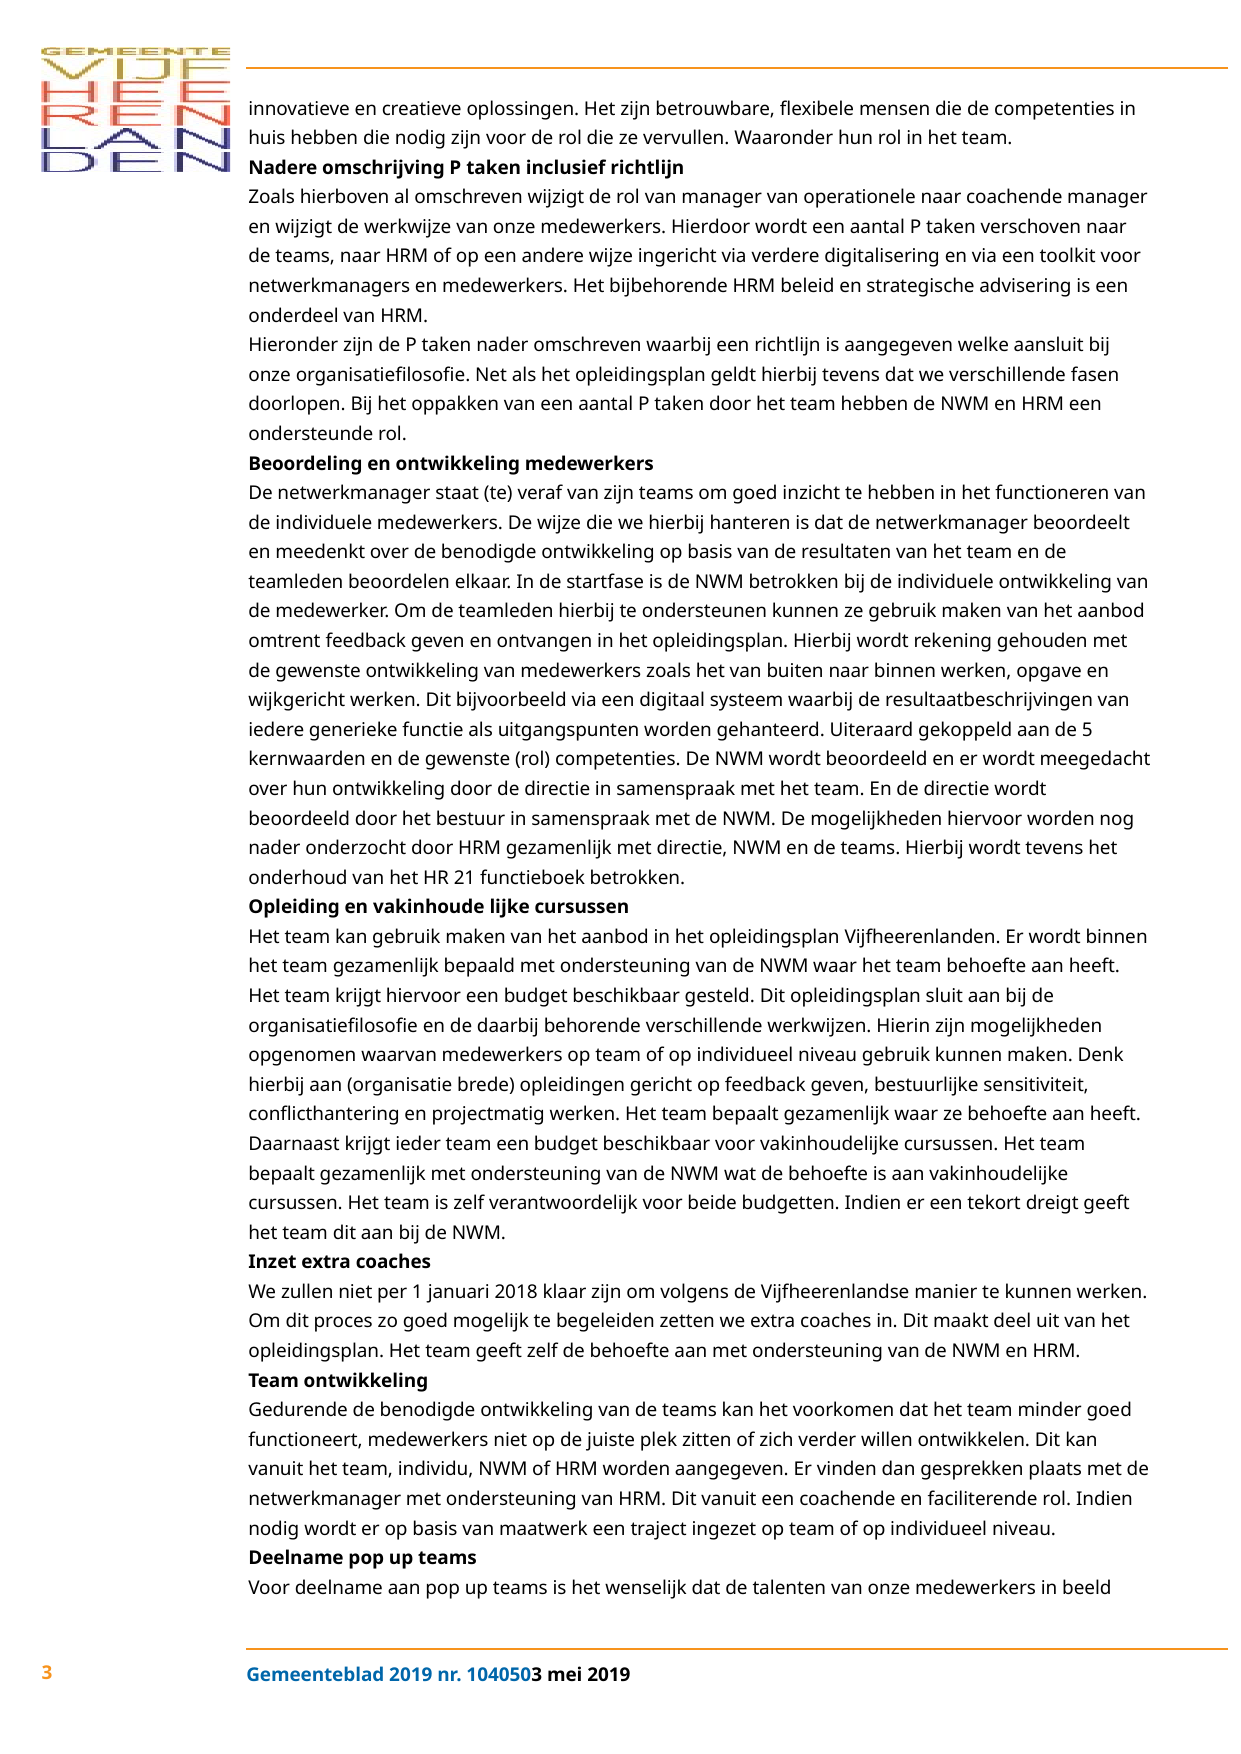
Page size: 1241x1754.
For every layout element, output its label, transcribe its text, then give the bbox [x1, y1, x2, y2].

text Voor deelname aan pop up teams is het wenselijk dat de talenten van onze medewerkers in beeld [248, 1574, 1152, 1600]
text We zullen niet per 1 januari 2018 klaar zijn om volgens de Vijfheerenlandse manier te kunnen werken. Om dit proces zo goed mogelijk te begeleiden zetten we extra coaches in. Dit maakt deel uit van het opleidingsplan. Het team geeft zelf de behoefte aan met ondersteuning van de NWM en HRM. [248, 1278, 1152, 1363]
text De netwerkmanager staat (te) veraf van zijn teams om goed inzicht te hebben in het functioneren van de individuele medewerkers. De wijze die we hierbij hanteren is dat de netwerkmanager beoordeelt en meedenkt over de benodigde ontwikkeling op basis van de resultaten van het team en de teamleden beoordelen elkaar. In de startfase is de NWM betrokken bij de individuele ontwikkeling van de medewerker. Om de teamleden hierbij te ondersteunen kunnen ze gebruik maken van het aanbod omtrent feedback geven en ontvangen in het opleidingsplan. Hierbij wordt rekening gehouden met de gewenste ontwikkeling van medewerkers zoals het van buiten naar binnen werken, opgave en wijkgericht werken. Dit bijvoorbeeld via een digitaal systeem waarbij de resultaatbeschrijvingen van iedere generieke functie als uitgangspunten worden gehanteerd. Uiteraard gekoppeld aan de 5 kernwaarden en de gewenste (rol) competenties. De NWM wordt beoordeeld en er wordt meegedacht over hun ontwikkeling door de directie in samenspraak met het team. En de directie wordt beoordeeld door het bestuur in samenspraak met de NWM. De mogelijkheden hiervoor worden nog nader onderzocht door HRM gezamenlijk met directie, NWM en de teams. Hierbij wordt tevens het onderhoud van het HR 21 functieboek betrokken. [248, 479, 1152, 890]
text Zoals hierboven al omschreven wijzigt de rol van manager van operationele naar coachende manager en wijzigt de werkwijze van onze medewerkers. Hierdoor wordt een aantal P taken verschoven naar de teams, naar HRM of op een andere wijze ingericht via verdere digitalisering en via een toolkit voor netwerkmanagers en medewerkers. Het bijbehorende HRM beleid en strategische advisering is een onderdeel van HRM. [248, 183, 1152, 328]
picture [41, 47, 231, 172]
text Gedurende de benodigde ontwikkeling van de teams kan het voorkomen dat het team minder goed functioneert, medewerkers niet op de juiste plek zitten of zich verder willen ontwikkelen. Dit kan vanuit het team, individu, NWM of HRM worden aangegeven. Er vinden dan gesprekken plaats met de netwerkmanager met ondersteuning van HRM. Dit vanuit een coachende en faciliterende rol. Indien nodig wordt er op basis van maatwerk een traject ingezet op team of op individueel niveau. [248, 1396, 1152, 1541]
text Beoordeling en ontwikkeling medewerkers [248, 450, 1152, 476]
text Opleiding en vakinhoude lijke cursussen [248, 893, 1152, 919]
text Hieronder zijn de P taken nader omschreven waarbij een richtlijn is aangegeven welke aansluit bij onze organisatiefilosofie. Net als het opleidingsplan geldt hierbij tevens dat we verschillende fasen doorlopen. Bij het oppakken van een aantal P taken door het team hebben de NWM en HRM een ondersteunde rol. [248, 331, 1152, 446]
text Het team kan gebruik maken van het aanbod in het opleidingsplan Vijfheerenlanden. Er wordt binnen het team gezamenlijk bepaald met ondersteuning van de NWM waar het team behoefte aan heeft. Het team krijgt hiervoor een budget beschikbaar gesteld. Dit opleidingsplan sluit aan bij de organisatiefilosofie en de daarbij behorende verschillende werkwijzen. Hierin zijn mogelijkheden opgenomen waarvan medewerkers op team of op individueel niveau gebruik kunnen maken. Denk hierbij aan (organisatie brede) opleidingen gericht op feedback geven, bestuurlijke sensitiviteit, conflicthantering en projectmatig werken. Het team bepaalt gezamenlijk waar ze behoefte aan heeft. Daarnaast krijgt ieder team een budget beschikbaar voor vakinhoudelijke cursussen. Het team bepaalt gezamenlijk met ondersteuning van de NWM wat de behoefte is aan vakinhoudelijke cursussen. Het team is zelf verantwoordelijk voor beide budgetten. Indien er een tekort dreigt geeft het team dit aan bij de NWM. [248, 923, 1152, 1245]
text innovatieve en creatieve oplossingen. Het zijn betrouwbare, flexibele mensen die de competenties in huis hebben die nodig zijn voor de rol die ze vervullen. Waaronder hun rol in het team. [248, 95, 1152, 150]
text Nadere omschrijving P taken inclusief richtlijn [248, 154, 1152, 180]
text Inzet extra coaches [248, 1248, 1152, 1274]
text Deelname pop up teams [248, 1544, 1152, 1570]
text Team ontwikkeling [248, 1367, 1152, 1393]
